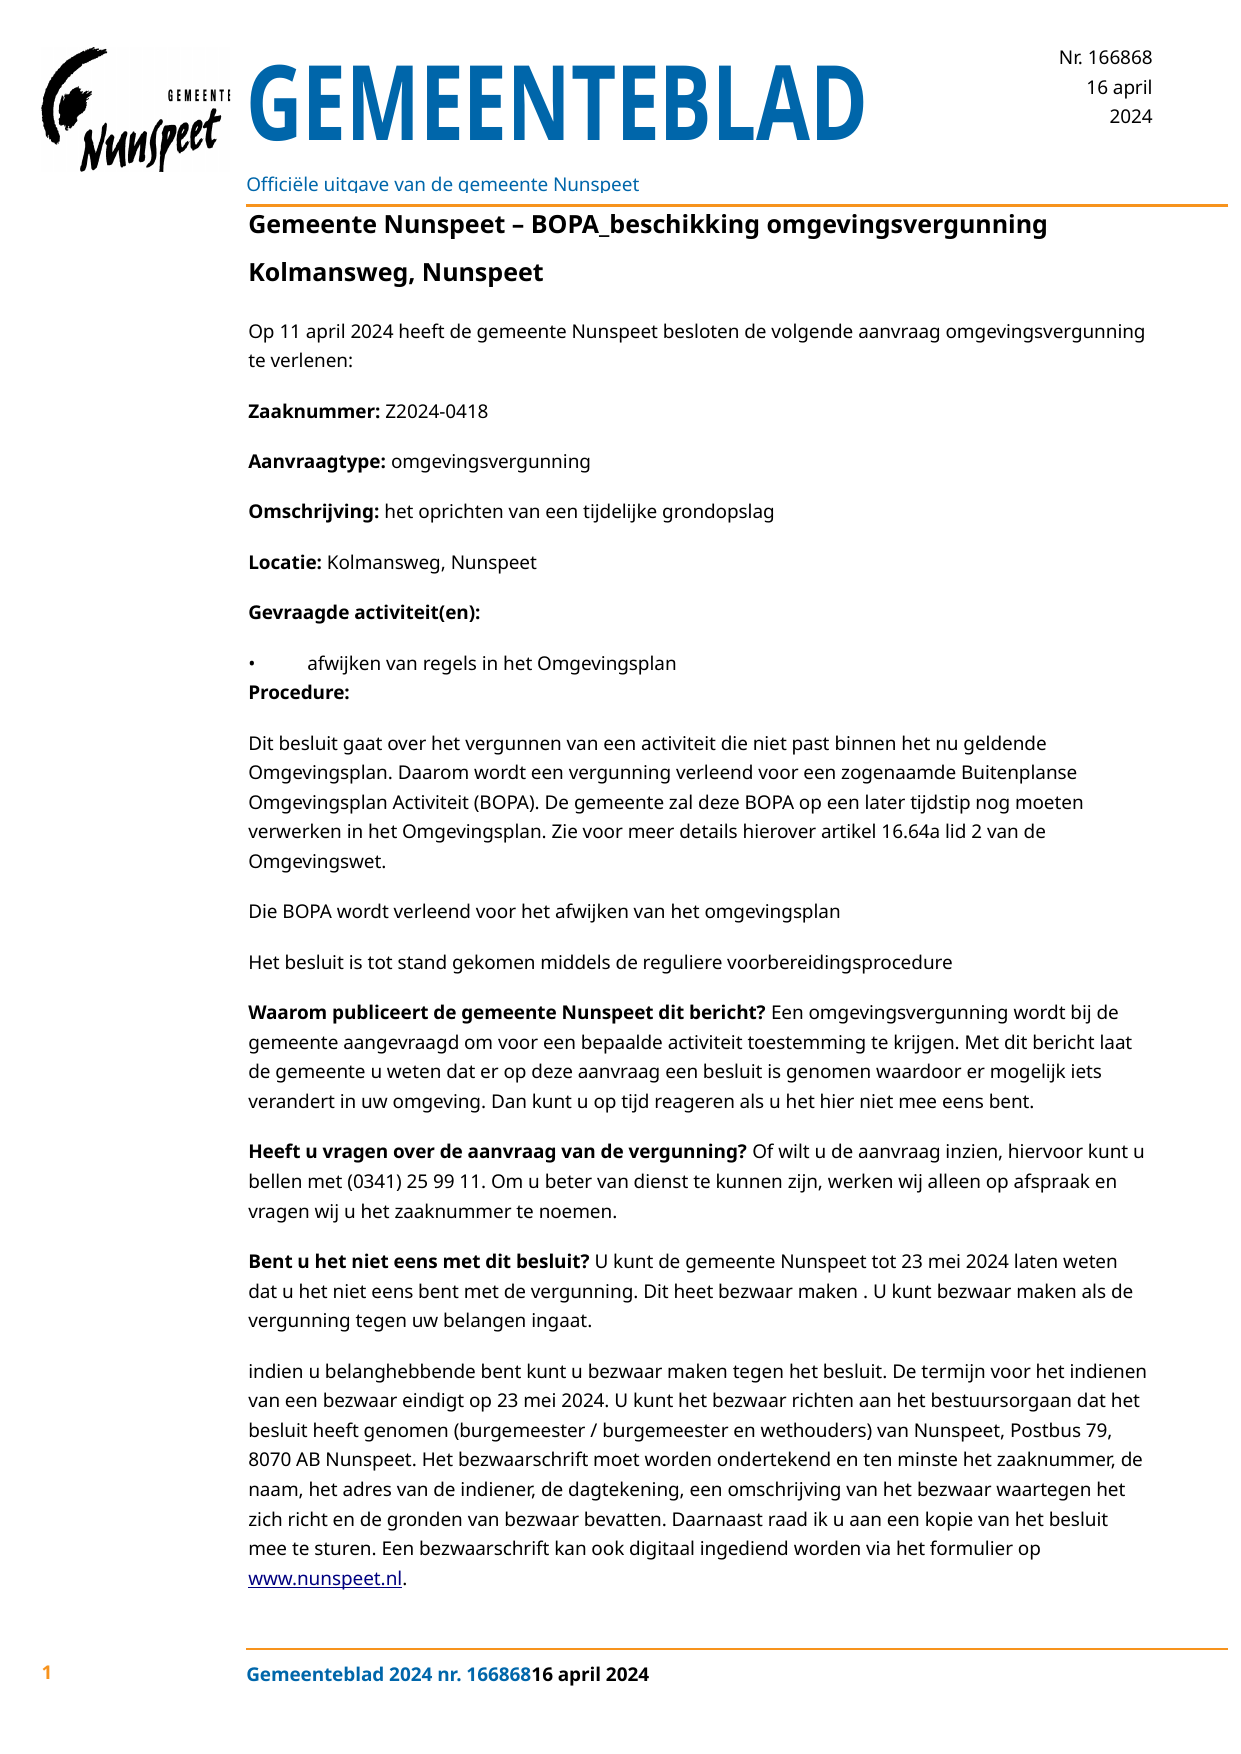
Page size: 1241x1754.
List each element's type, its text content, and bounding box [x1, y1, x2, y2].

text Het besluit is tot stand gekomen middels de reguliere voorbereidingsprocedure [248, 949, 1152, 975]
text indien u belanghebbende bent kunt u bezwaar maken tegen het besluit. De termijn voor het indienen van een bezwaar eindigt op 23 mei 2024. U kunt het bezwaar richten aan het bestuursorgaan dat het besluit heeft genomen (burgemeester / burgemeester en wethouders) van Nunspeet, Postbus 79, 8070 AB Nunspeet. Het bezwaarschrift moet worden ondertekend en ten minste het zaaknummer, de naam, het adres van de indiener, de dagtekening, een omschrijving van het bezwaar waartegen het zich richt en de gronden van bezwaar bevatten. Daarnaast raad ik u aan een kopie van het besluit mee te sturen. Een bezwaarschrift kan ook digitaal ingediend worden via het formulier op www.nunspeet.nl. [248, 1358, 1152, 1591]
text Omschrijving: het oprichten van een tijdelijke grondopslag [248, 499, 1152, 524]
text Gevraagde activiteit(en): [248, 599, 1152, 625]
text Op 11 april 2024 heeft de gemeente Nunspeet besloten de volgende aanvraag omgevingsvergunning te verlenen: [248, 318, 1152, 373]
text Procedure: [248, 679, 1152, 705]
text Die BOPA wordt verleend voor het afwijken van het omgevingsplan [248, 899, 1152, 924]
text Dit besluit gaat over het vergunnen van een activiteit die niet past binnen het nu geldende Omgevingsplan. Daarom wordt een vergunning verleend voor een zogenaamde Buitenplanse Omgevingsplan Activiteit (BOPA). De gemeente zal deze BOPA op een later tijdstip nog moeten verwerken in het Omgevingsplan. Zie voor meer details hierover artikel 16.64a lid 2 van de Omgevingswet. [248, 730, 1152, 874]
text Zaaknummer: Z2024-0418 [248, 398, 1152, 424]
text Locatie: Kolmansweg, Nunspeet [248, 549, 1152, 575]
text Bent u het niet eens met dit besluit? U kunt de gemeente Nunspeet tot 23 mei 2024 laten weten dat u het niet eens bent met de vergunning. Dit heet bezwaar maken . U kunt bezwaar maken als de vergunning tegen uw belangen ingaat. [248, 1248, 1152, 1333]
list afwijken van regels in het Omgevingsplan [248, 650, 1152, 676]
text Waarom publiceert de gemeente Nunspeet dit bericht? Een omgevingsvergunning wordt bij de gemeente aangevraagd om voor een bepaalde activiteit toestemming te krijgen. Met dit bericht laat de gemeente u weten dat er op deze aanvraag een besluit is genomen waardoor er mogelijk iets verandert in uw omgeving. Dan kunt u op tijd reageren als u het hier niet mee eens bent. [248, 999, 1152, 1114]
picture [41, 47, 231, 172]
text Gemeente Nunspeet – BOPA_beschikking omgevingsvergunning Kolmansweg, Nunspeet [248, 207, 1152, 288]
text Aanvraagtype: omgevingsvergunning [248, 448, 1152, 474]
text Heeft u vragen over de aanvraag van de vergunning? Of wilt u de aanvraag inzien, hiervoor kunt u bellen met (0341) 25 99 11. Om u beter van dienst te kunnen zijn, werken wij alleen op afspraak en vragen wij u het zaaknummer te noemen. [248, 1139, 1152, 1224]
